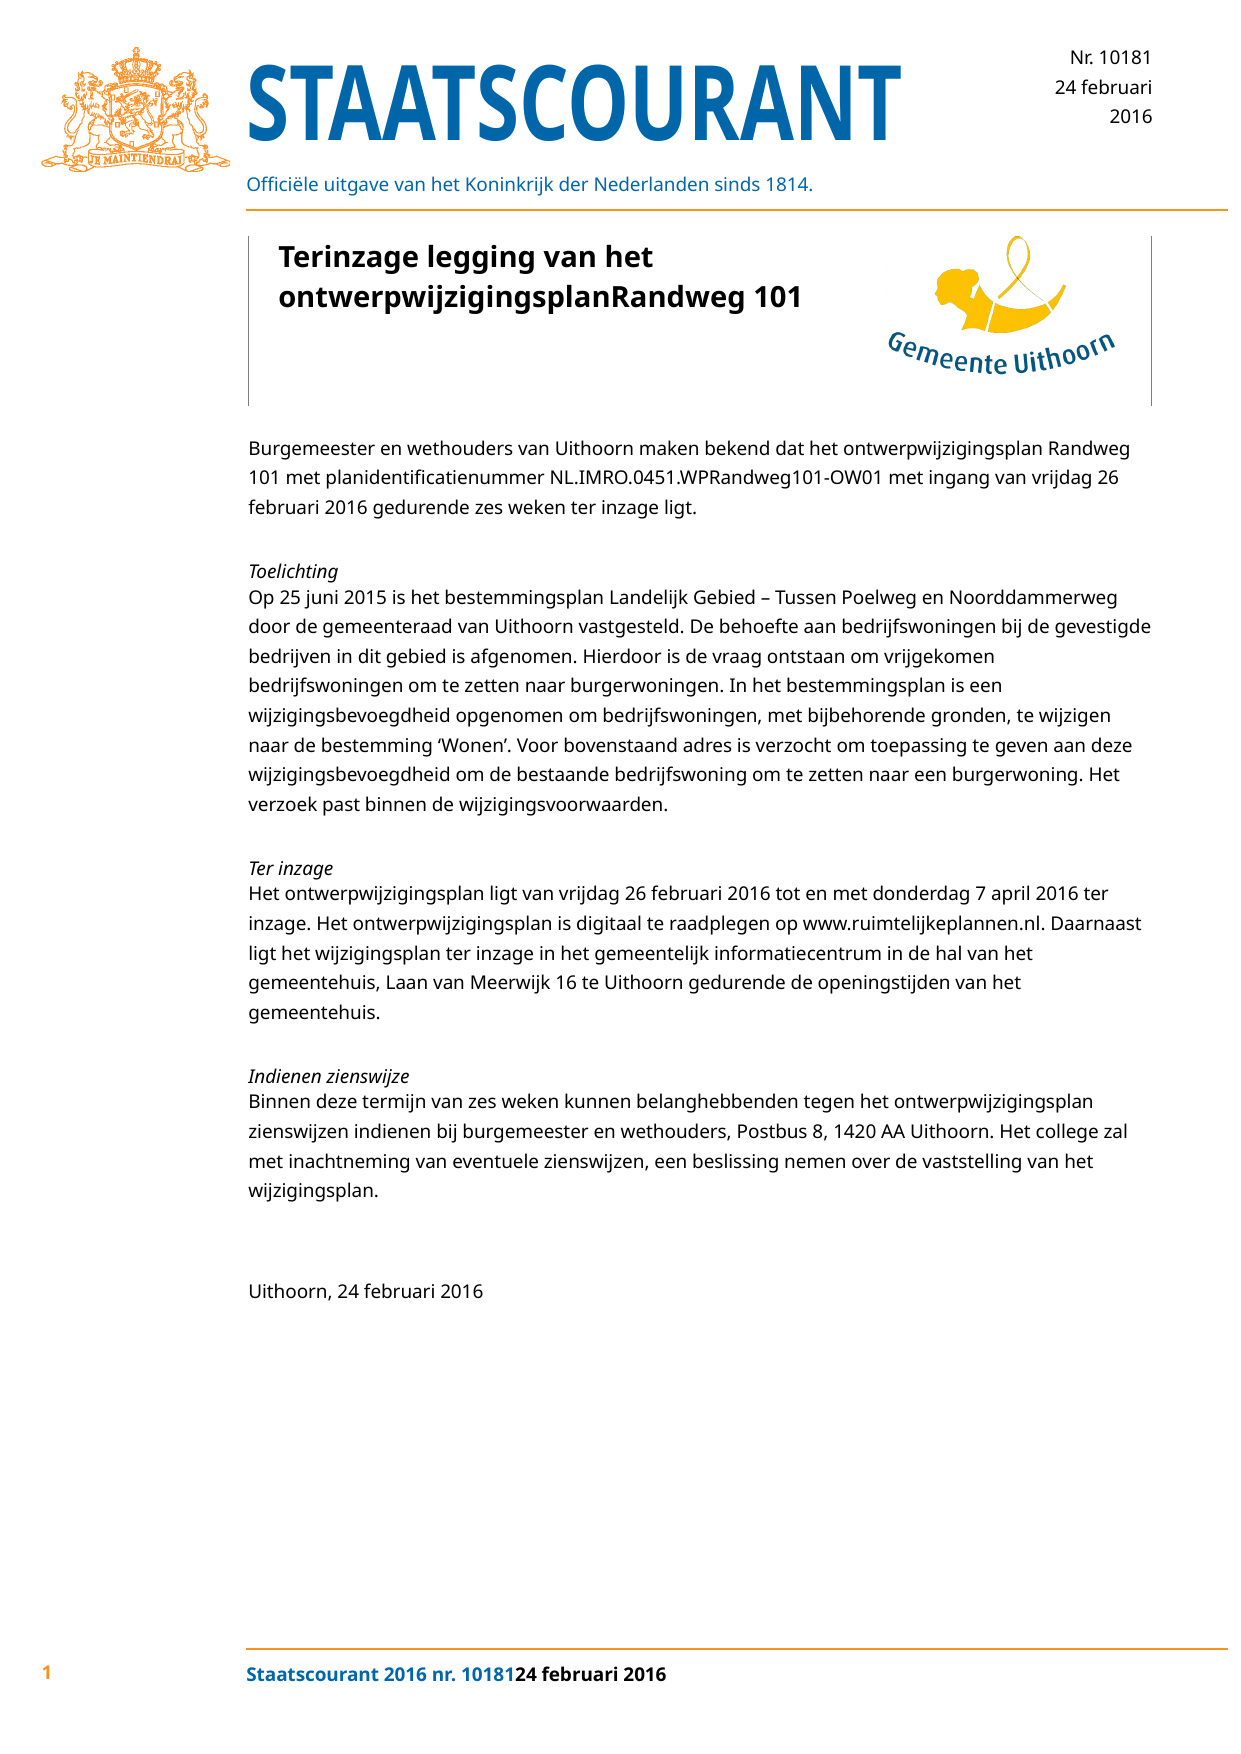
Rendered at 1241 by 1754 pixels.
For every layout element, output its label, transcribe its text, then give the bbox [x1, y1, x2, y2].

text Binnen deze termijn van zes weken kunnen belanghebbenden tegen het ontwerpwijzigingsplan zienswijzen indienen bij burgemeester en wethouders, Postbus 8, 1420 AA Uithoorn. Het college zal met inachtneming van eventuele zienswijzen, een beslissing nemen over de vaststelling van het wijzigingsplan. [248, 1089, 1152, 1203]
picture [882, 236, 1119, 380]
text Uithoorn, 24 februari 2016 [248, 1278, 1152, 1304]
text Toelichting [248, 558, 1152, 584]
table_header Terinzage legging van het ontwerpwijzigingsplanRandweg 101 [249, 236, 850, 406]
text Het ontwerpwijzigingsplan ligt van vrijdag 26 februari 2016 tot en met donderdag 7 april 2016 ter inzage. Het ontwerpwijzigingsplan is digitaal te raadplegen op www.ruimtelijkeplannen.nl. Daarnaast ligt het wijzigingsplan ter inzage in het gemeentelijk informatiecentrum in de hal van het gemeentehuis, Laan van Meerwijk 16 te Uithoorn gedurende de openingstijden van het gemeentehuis. [248, 881, 1152, 1025]
text Indienen zienswijze [248, 1063, 1152, 1089]
picture [41, 47, 231, 172]
table_header [850, 236, 1151, 406]
text Ter inzage [248, 855, 1152, 881]
text Op 25 juni 2015 is het bestemmingsplan Landelijk Gebied – Tussen Poelweg en Noorddammerweg door de gemeenteraad van Uithoorn vastgesteld. De behoefte aan bedrijfswoningen bij de gevestigde bedrijven in dit gebied is afgenomen. Hierdoor is de vraag ontstaan om vrijgekomen bedrijfswoningen om te zetten naar burgerwoningen. In het bestemmingsplan is een wijzigingsbevoegdheid opgenomen om bedrijfswoningen, met bijbehorende gronden, te wijzigen naar de bestemming ‘Wonen’. Voor bovenstaand adres is verzocht om toepassing te geven aan deze wijzigingsbevoegdheid om de bestaande bedrijfswoning om te zetten naar een burgerwoning. Het verzoek past binnen de wijzigingsvoorwaarden. [248, 584, 1152, 817]
text Burgemeester en wethouders van Uithoorn maken bekend dat het ontwerpwijzigingsplan Randweg 101 met planidentificatienummer NL.IMRO.0451.WPRandweg101-OW01 met ingang van vrijdag 26 februari 2016 gedurende zes weken ter inzage ligt. [248, 435, 1152, 520]
